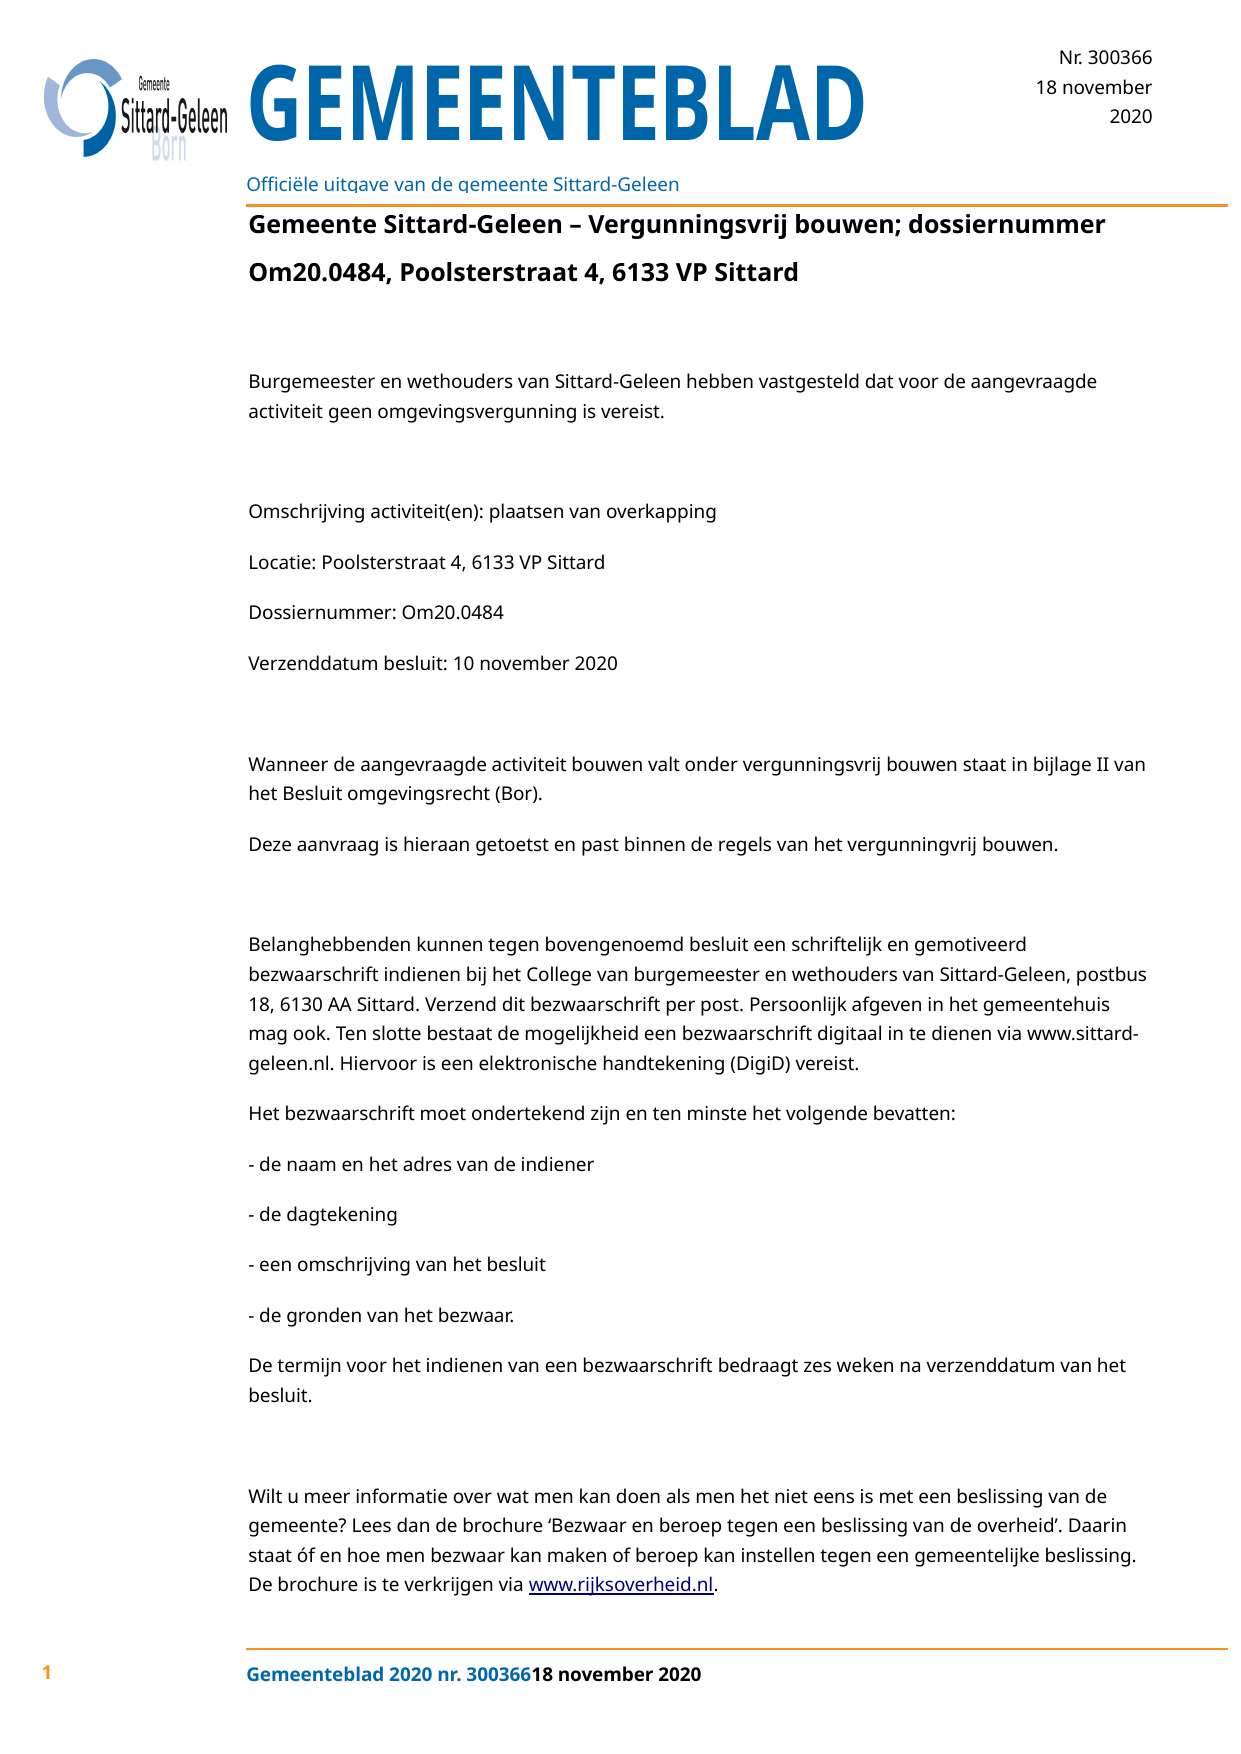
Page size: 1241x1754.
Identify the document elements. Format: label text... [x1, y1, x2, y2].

text - een omschrijving van het besluit [248, 1252, 1152, 1277]
text De termijn voor het indienen van een bezwaarschrift bedraagt zes weken na verzenddatum van het besluit. [248, 1352, 1152, 1408]
text Wanneer de aangevraagde activiteit bouwen valt onder vergunningsvrij bouwen staat in bijlage II van het Besluit omgevingsrecht (Bor). [248, 751, 1152, 806]
text Verzenddatum besluit: 10 november 2020 [248, 650, 1152, 676]
text - de naam en het adres van de indiener [248, 1151, 1152, 1177]
text Het bezwaarschrift moet ondertekend zijn en ten minste het volgende bevatten: [248, 1100, 1152, 1126]
text Gemeente Sittard-Geleen – Vergunningsvrij bouwen; dossiernummer Om20.0484, Poolsterstraat 4, 6133 VP Sittard [248, 207, 1152, 288]
text - de gronden van het bezwaar. [248, 1302, 1152, 1328]
text Wilt u meer informatie over wat men kan doen als men het niet eens is met een beslissing van de gemeente? Lees dan de brochure ‘Bezwaar en beroep tegen een beslissing van de overheid’. Daarin staat óf en hoe men bezwaar kan maken of beroep kan instellen tegen een gemeentelijke beslissing. De brochure is te verkrijgen via www.rijksoverheid.nl. [248, 1483, 1152, 1597]
text Locatie: Poolsterstraat 4, 6133 VP Sittard [248, 549, 1152, 575]
text Dossiernummer: Om20.0484 [248, 599, 1152, 625]
text Belanghebbenden kunnen tegen bovengenoemd besluit een schriftelijk en gemotiveerd bezwaarschrift indienen bij het College van burgemeester en wethouders van Sittard-Geleen, postbus 18, 6130 AA Sittard. Verzend dit bezwaarschrift per post. Persoonlijk afgeven in het gemeentehuis mag ook. Ten slotte bestaat de mogelijkheid een bezwaarschrift digitaal in te dienen via www.sittard-geleen.nl. Hiervoor is een elektronische handtekening (DigiD) vereist. [248, 932, 1152, 1076]
picture [41, 47, 231, 172]
text - de dagtekening [248, 1201, 1152, 1227]
text Deze aanvraag is hieraan getoetst en past binnen de regels van het vergunningvrij bouwen. [248, 831, 1152, 857]
text Omschrijving activiteit(en): plaatsen van overkapping [248, 499, 1152, 524]
text Burgemeester en wethouders van Sittard-Geleen hebben vastgesteld dat voor de aangevraagde activiteit geen omgevingsvergunning is vereist. [248, 368, 1152, 424]
